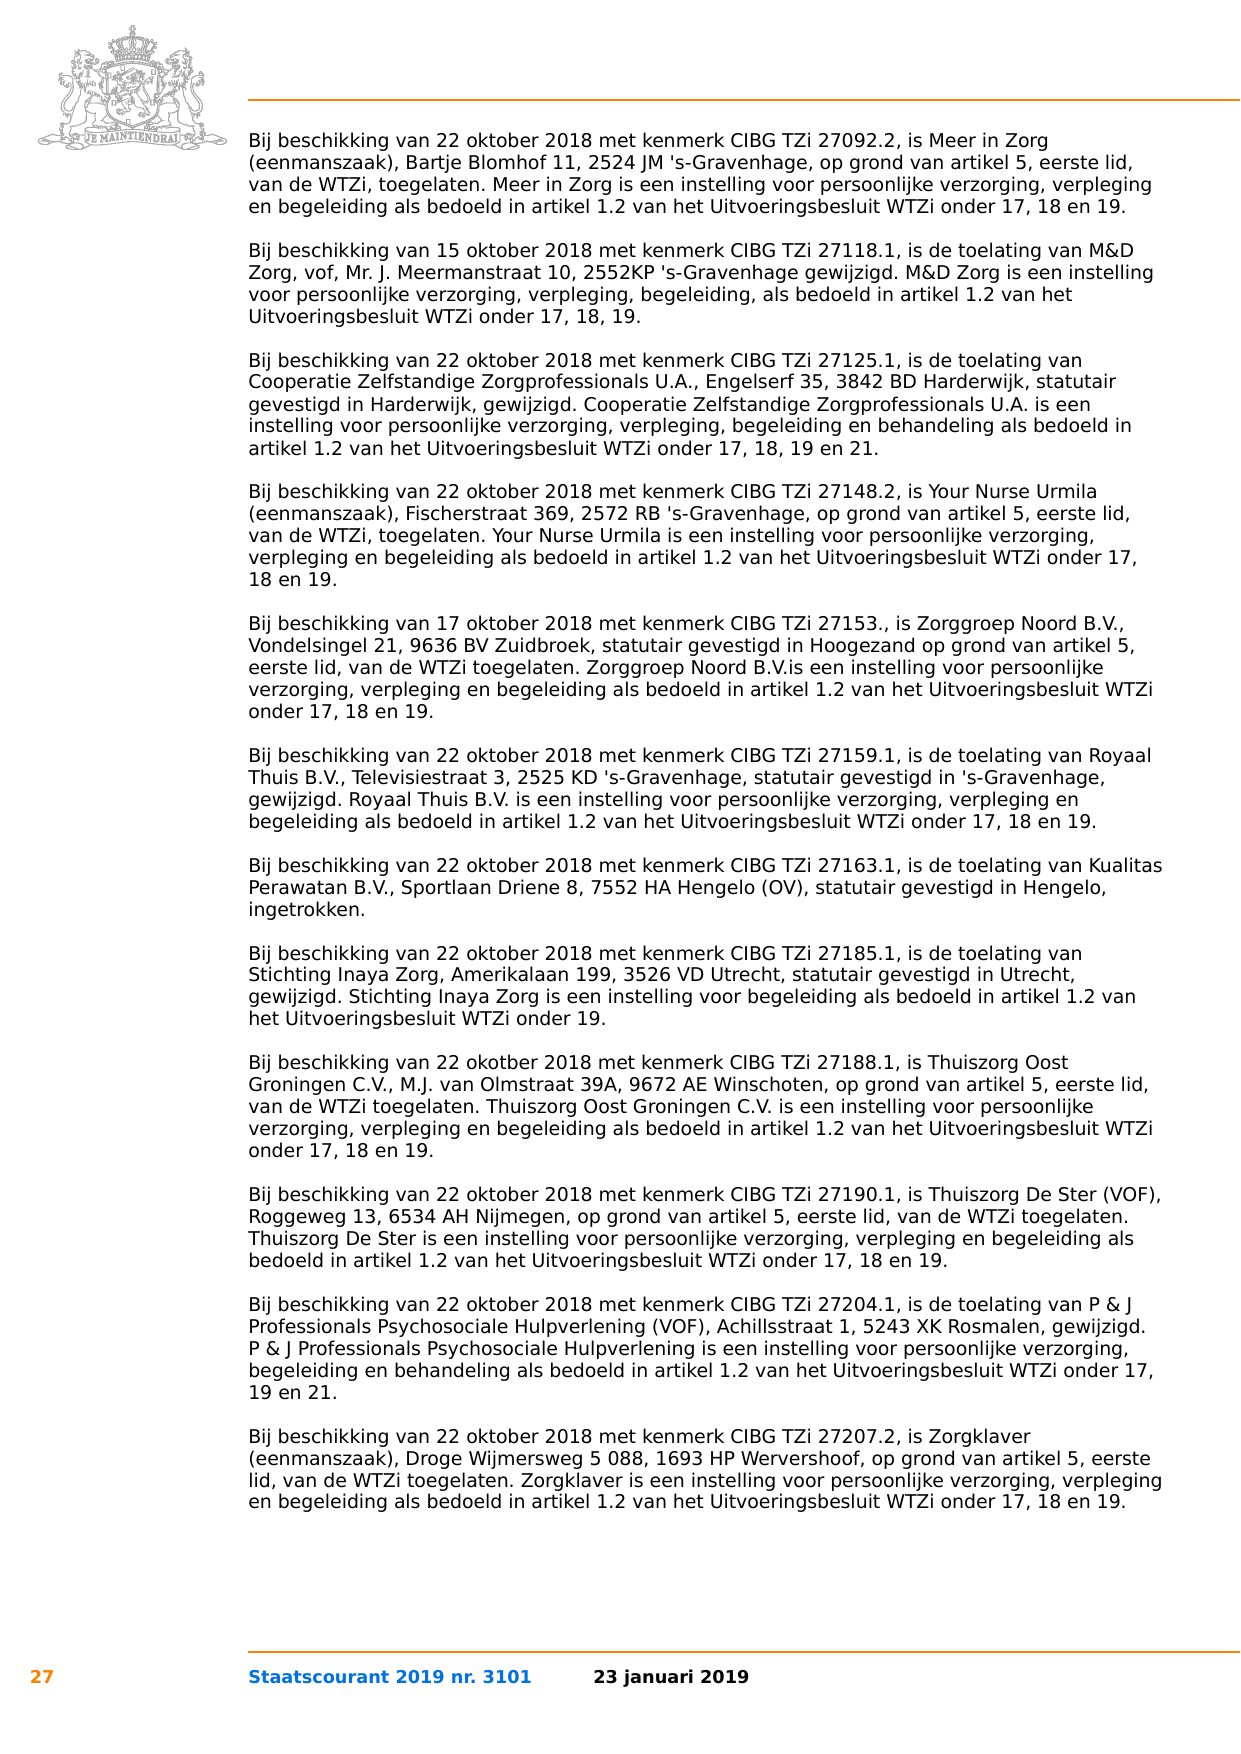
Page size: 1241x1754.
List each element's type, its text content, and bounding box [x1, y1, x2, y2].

text Bij beschikking van 22 oktober 2018 met kenmerk CIBG TZi 27125.1, is de toelating van Cooperatie Zelfstandige Zorgprofessionals U.A., Engelserf 35, 3842 BD Harderwijk, statutair gevestigd in Harderwijk, gewijzigd. Cooperatie Zelfstandige Zorgprofessionals U.A. is een instelling voor persoonlijke verzorging, verpleging, begeleiding en behandeling als bedoeld in artikel 1.2 van het Uitvoeringsbesluit WTZi onder 17, 18, 19 en 21. [248, 349, 1163, 459]
text Bij beschikking van 22 oktober 2018 met kenmerk CIBG TZi 27185.1, is de toelating van Stichting Inaya Zorg, Amerikalaan 199, 3526 VD Utrecht, statutair gevestigd in Utrecht, gewijzigd. Stichting Inaya Zorg is een instelling voor begeleiding als bedoeld in artikel 1.2 van het Uitvoeringsbesluit WTZi onder 19. [248, 942, 1163, 1030]
text Bij beschikking van 15 oktober 2018 met kenmerk CIBG TZi 27118.1, is de toelating van M&D Zorg, vof, Mr. J. Meermanstraat 10, 2552KP 's-Gravenhage gewijzigd. M&D Zorg is een instelling voor persoonlijke verzorging, verpleging, begeleiding, als bedoeld in artikel 1.2 van het Uitvoeringsbesluit WTZi onder 17, 18, 19. [248, 240, 1163, 328]
text Bij beschikking van 17 oktober 2018 met kenmerk CIBG TZi 27153., is Zorggroep Noord B.V., Vondelsingel 21, 9636 BV Zuidbroek, statutair gevestigd in Hoogezand op grond van artikel 5, eerste lid, van de WTZi toegelaten. Zorggroep Noord B.V.is een instelling voor persoonlijke verzorging, verpleging en begeleiding als bedoeld in artikel 1.2 van het Uitvoeringsbesluit WTZi onder 17, 18 en 19. [248, 613, 1163, 723]
text Bij beschikking van 22 oktober 2018 met kenmerk CIBG TZi 27163.1, is de toelating van Kualitas Perawatan B.V., Sportlaan Driene 8, 7552 HA Hengelo (OV), statutair gevestigd in Hengelo, ingetrokken. [248, 854, 1163, 921]
text Bij beschikking van 22 oktober 2018 met kenmerk CIBG TZi 27190.1, is Thuiszorg De Ster (VOF), Roggeweg 13, 6534 AH Nijmegen, op grond van artikel 5, eerste lid, van de WTZi toegelaten. Thuiszorg De Ster is een instelling voor persoonlijke verzorging, verpleging en begeleiding als bedoeld in artikel 1.2 van het Uitvoeringsbesluit WTZi onder 17, 18 en 19. [248, 1184, 1163, 1272]
text Bij beschikking van 22 oktober 2018 met kenmerk CIBG TZi 27159.1, is de toelating van Royaal Thuis B.V., Televisiestraat 3, 2525 KD 's-Gravenhage, statutair gevestigd in 's-Gravenhage, gewijzigd. Royaal Thuis B.V. is een instelling voor persoonlijke verzorging, verpleging en begeleiding als bedoeld in artikel 1.2 van het Uitvoeringsbesluit WTZi onder 17, 18 en 19. [248, 745, 1163, 833]
text Bij beschikking van 22 oktober 2018 met kenmerk CIBG TZi 27092.2, is Meer in Zorg (eenmanszaak), Bartje Blomhof 11, 2524 JM 's-Gravenhage, op grond van artikel 5, eerste lid, van de WTZi, toegelaten. Meer in Zorg is een instelling voor persoonlijke verzorging, verpleging en begeleiding als bedoeld in artikel 1.2 van het Uitvoeringsbesluit WTZi onder 17, 18 en 19. [248, 130, 1163, 218]
text Bij beschikking van 22 okotber 2018 met kenmerk CIBG TZi 27188.1, is Thuiszorg Oost Groningen C.V., M.J. van Olmstraat 39A, 9672 AE Winschoten, op grond van artikel 5, eerste lid, van de WTZi toegelaten. Thuiszorg Oost Groningen C.V. is een instelling voor persoonlijke verzorging, verpleging en begeleiding als bedoeld in artikel 1.2 van het Uitvoeringsbesluit WTZi onder 17, 18 en 19. [248, 1052, 1163, 1162]
picture [38, 25, 227, 150]
text Bij beschikking van 22 oktober 2018 met kenmerk CIBG TZi 27207.2, is Zorgklaver (eenmanszaak), Droge Wijmersweg 5 088, 1693 HP Wervershoof, op grond van artikel 5, eerste lid, van de WTZi toegelaten. Zorgklaver is een instelling voor persoonlijke verzorging, verpleging en begeleiding als bedoeld in artikel 1.2 van het Uitvoeringsbesluit WTZi onder 17, 18 en 19. [248, 1426, 1163, 1513]
text Bij beschikking van 22 oktober 2018 met kenmerk CIBG TZi 27148.2, is Your Nurse Urmila (eenmanszaak), Fischerstraat 369, 2572 RB 's-Gravenhage, op grond van artikel 5, eerste lid, van de WTZi, toegelaten. Your Nurse Urmila is een instelling voor persoonlijke verzorging, verpleging en begeleiding als bedoeld in artikel 1.2 van het Uitvoeringsbesluit WTZi onder 17, 18 en 19. [248, 481, 1163, 591]
text Bij beschikking van 22 oktober 2018 met kenmerk CIBG TZi 27204.1, is de toelating van P & J Professionals Psychosociale Hulpverlening (VOF), Achillsstraat 1, 5243 XK Rosmalen, gewijzigd. P & J Professionals Psychosociale Hulpverlening is een instelling voor persoonlijke verzorging, begeleiding en behandeling als bedoeld in artikel 1.2 van het Uitvoeringsbesluit WTZi onder 17, 19 en 21. [248, 1294, 1163, 1404]
